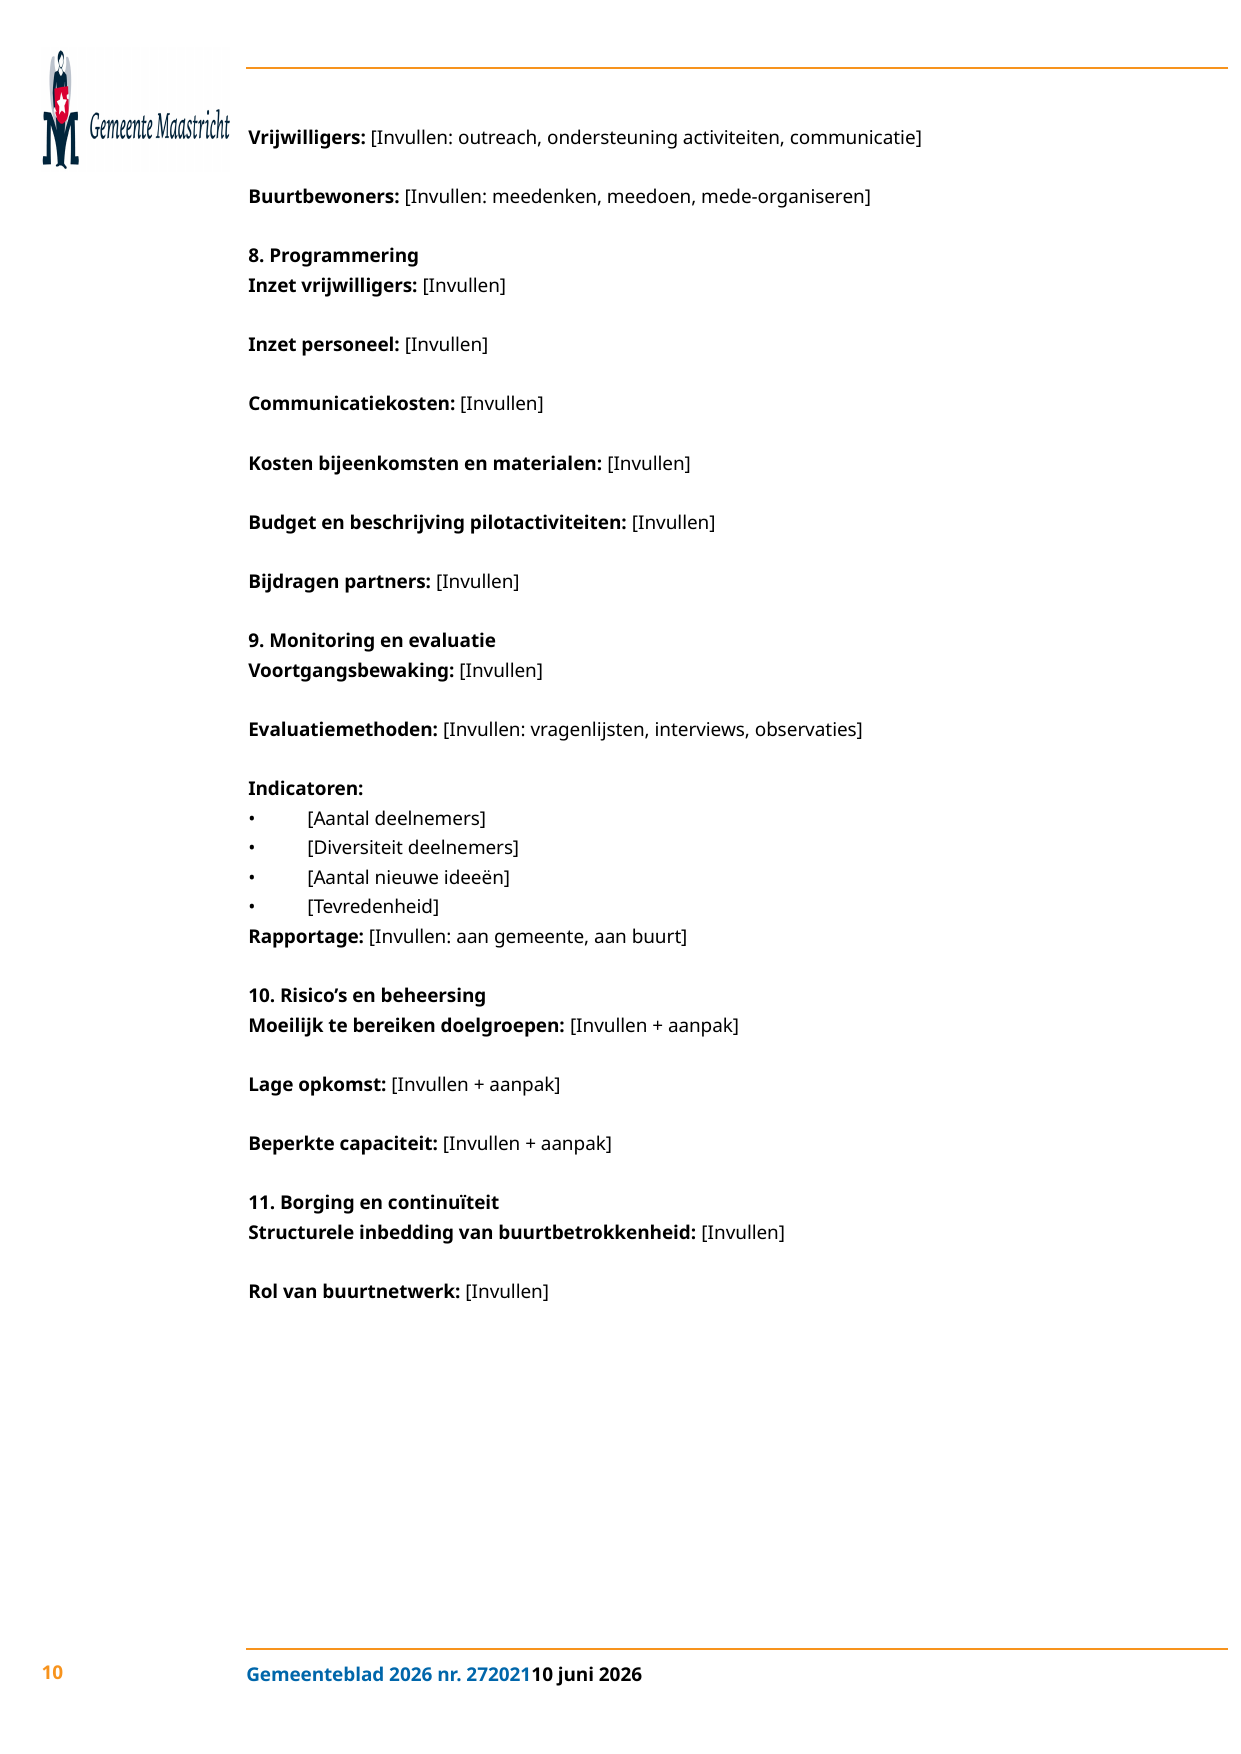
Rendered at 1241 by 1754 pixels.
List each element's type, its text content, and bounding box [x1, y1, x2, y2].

text Kosten bijeenkomsten en materialen: [Invullen] [248, 450, 1152, 476]
text Evaluatiemethoden: [Invullen: vragenlijsten, interviews, observaties] [248, 716, 1152, 742]
list [Diversiteit deelnemers] [248, 834, 1152, 860]
text Rapportage: [Invullen: aan gemeente, aan buurt] [248, 923, 1152, 949]
text Vrijwilligers: [Invullen: outreach, ondersteuning activiteiten, communicatie] [248, 124, 1152, 150]
text Communicatiekosten: [Invullen] [248, 391, 1152, 416]
picture [41, 47, 231, 172]
text Inzet vrijwilligers: [Invullen] [248, 272, 1152, 298]
text Lage opkomst: [Invullen + aanpak] [248, 1071, 1152, 1097]
text Buurtbewoners: [Invullen: meedenken, meedoen, mede-organiseren] [248, 183, 1152, 209]
text Rol van buurtnetwerk: [Invullen] [248, 1278, 1152, 1304]
text 11. Borging en continuïteit [248, 1189, 1152, 1215]
text 8. Programmering [248, 243, 1152, 268]
text Indicatoren: [248, 775, 1152, 801]
text Budget en beschrijving pilotactiviteiten: [Invullen] [248, 509, 1152, 535]
text Moeilijk te bereiken doelgroepen: [Invullen + aanpak] [248, 1012, 1152, 1038]
list [Tevredenheid] [248, 893, 1152, 919]
text Beperkte capaciteit: [Invullen + aanpak] [248, 1130, 1152, 1156]
text Inzet personeel: [Invullen] [248, 331, 1152, 357]
text 9. Monitoring en evaluatie [248, 627, 1152, 653]
text 10. Risico’s en beheersing [248, 982, 1152, 1008]
list [Aantal nieuwe ideeën] [248, 864, 1152, 890]
text Bijdragen partners: [Invullen] [248, 568, 1152, 594]
text Voortgangsbewaking: [Invullen] [248, 657, 1152, 683]
list [Aantal deelnemers] [248, 805, 1152, 831]
text Structurele inbedding van buurtbetrokkenheid: [Invullen] [248, 1219, 1152, 1245]
